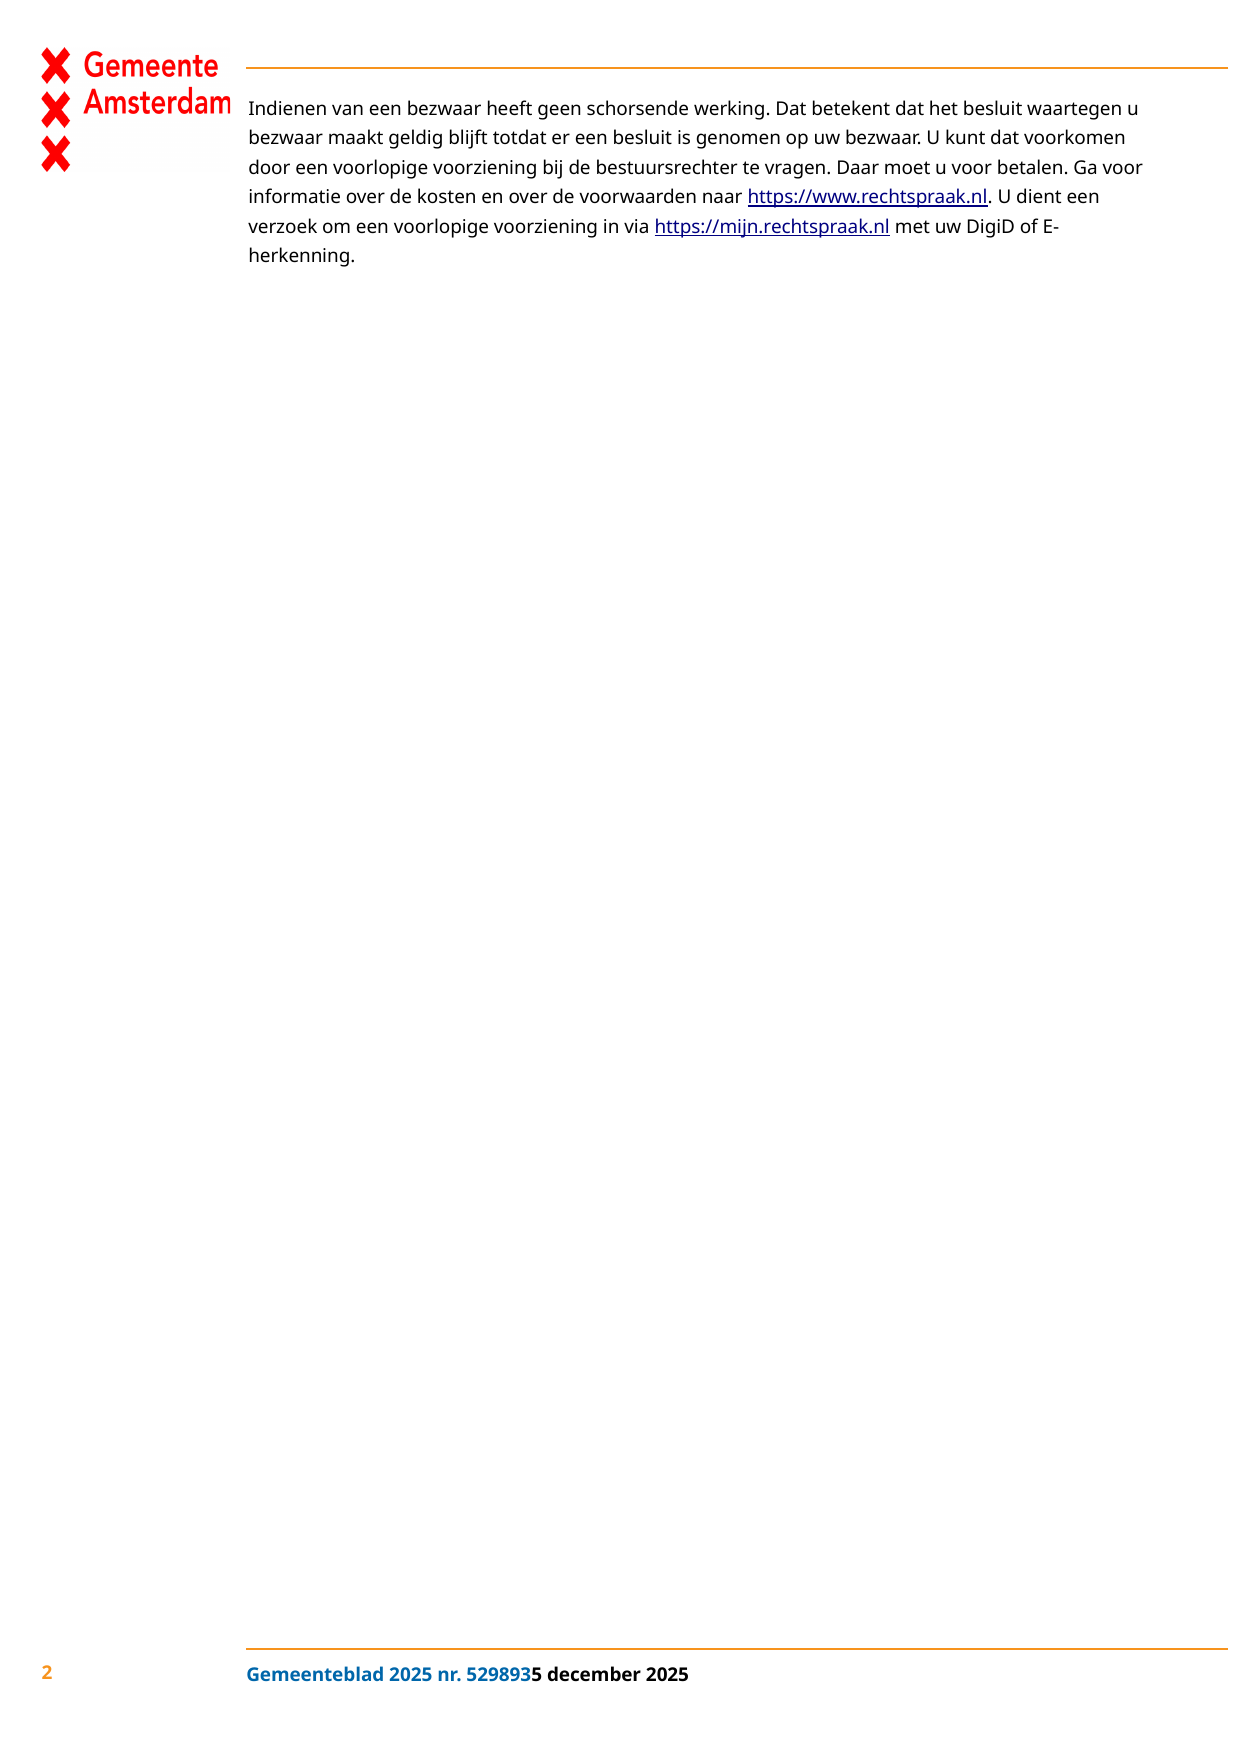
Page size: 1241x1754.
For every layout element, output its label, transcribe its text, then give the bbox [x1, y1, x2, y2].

text Indienen van een bezwaar heeft geen schorsende werking. Dat betekent dat het besluit waartegen u bezwaar maakt geldig blijft totdat er een besluit is genomen op uw bezwaar. U kunt dat voorkomen door een voorlopige voorziening bij de bestuursrechter te vragen. Daar moet u voor betalen. Ga voor informatie over de kosten en over de voorwaarden naar https://www.rechtspraak.nl. U dient een verzoek om een voorlopige voorziening in via https://mijn.rechtspraak.nl met uw DigiD of E-herkenning. [248, 95, 1152, 268]
picture [41, 47, 231, 172]
